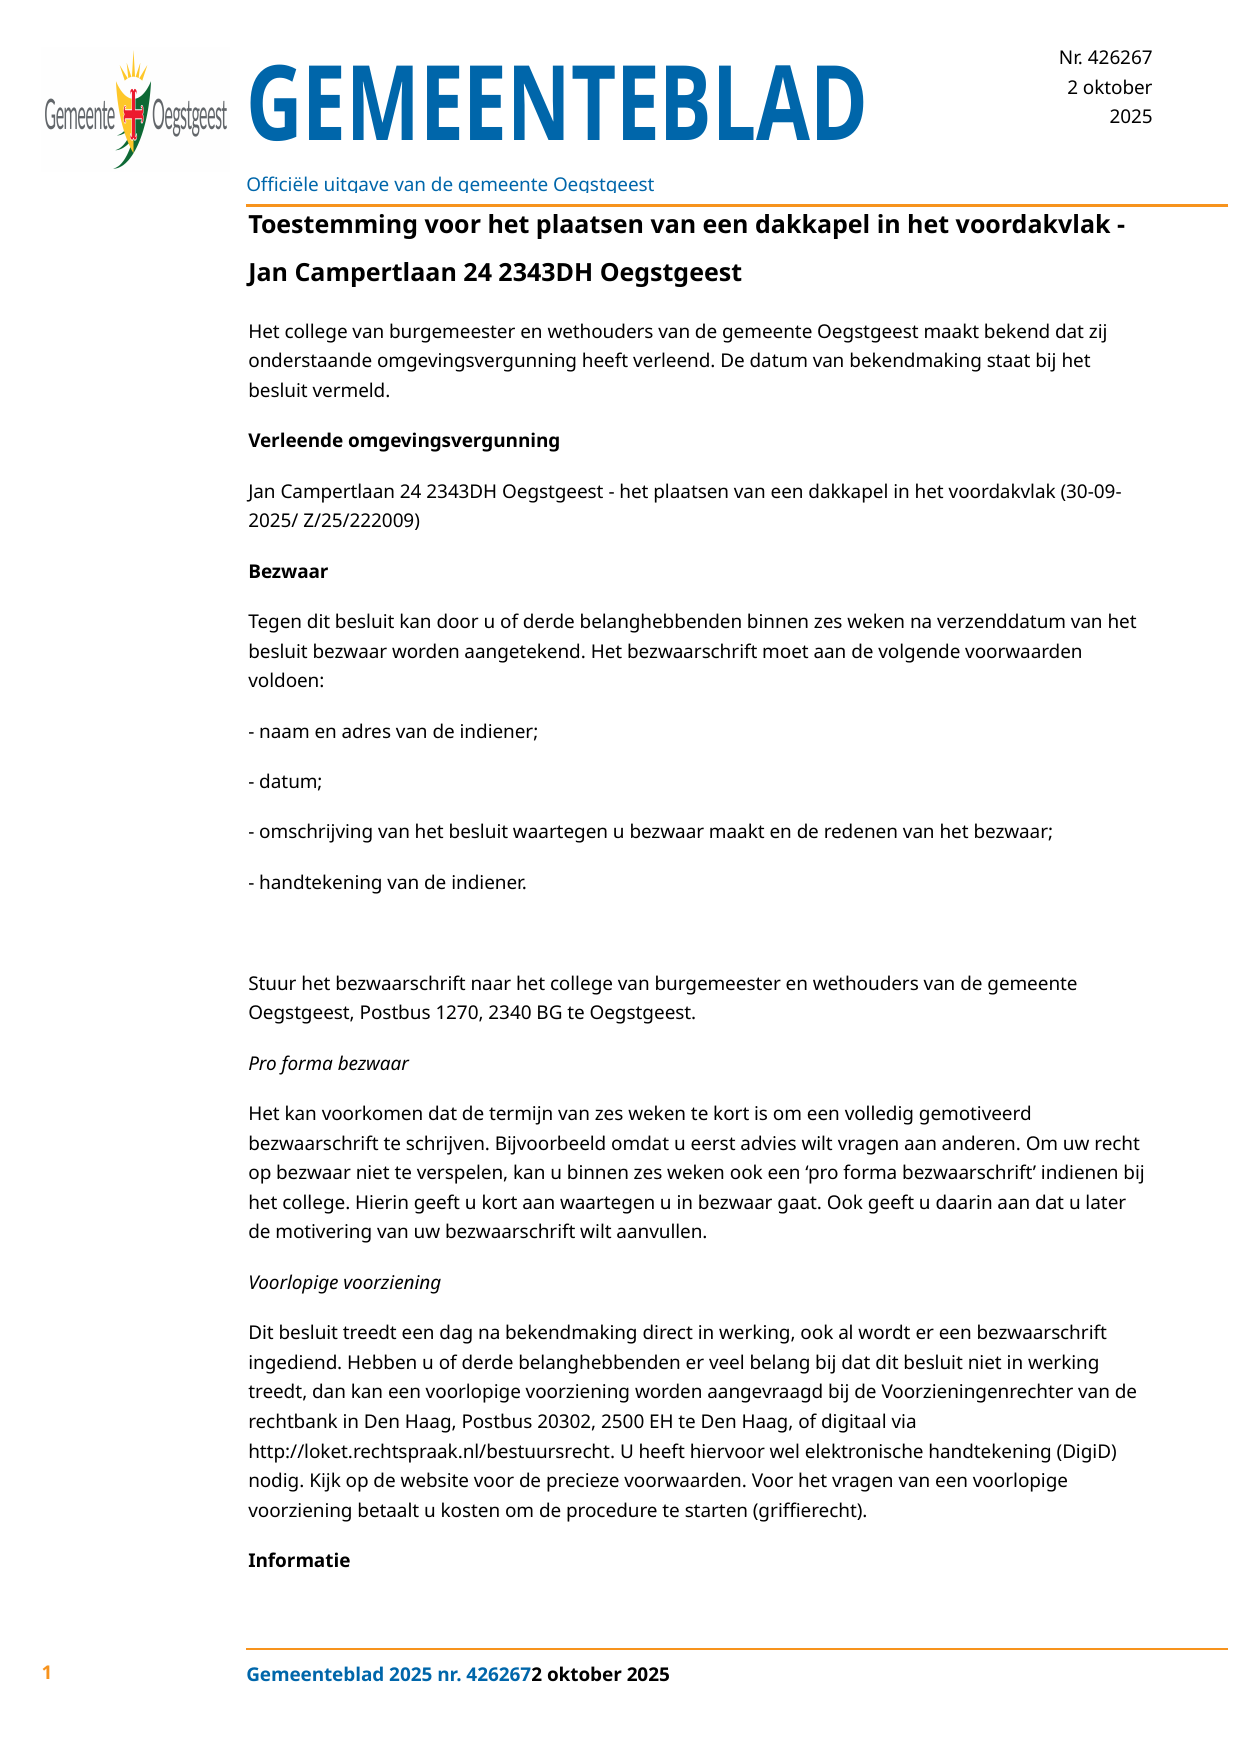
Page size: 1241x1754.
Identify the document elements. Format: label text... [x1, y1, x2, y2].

text Bezwaar [248, 558, 1152, 584]
text Stuur het bezwaarschrift naar het college van burgemeester en wethouders van de gemeente Oegstgeest, Postbus 1270, 2340 BG te Oegstgeest. [248, 970, 1152, 1025]
text Tegen dit besluit kan door u of derde belanghebbenden binnen zes weken na verzenddatum van het besluit bezwaar worden aangetekend. Het bezwaarschrift moet aan de volgende voorwaarden voldoen: [248, 608, 1152, 693]
picture [41, 47, 231, 172]
text - handtekening van de indiener. [248, 869, 1152, 895]
text - omschrijving van het besluit waartegen u bezwaar maakt en de redenen van het bezwaar; [248, 819, 1152, 844]
text Voorlopige voorziening [248, 1269, 1152, 1295]
text Jan Campertlaan 24 2343DH Oegstgeest - het plaatsen van een dakkapel in het voordakvlak (30-09-2025/ Z/25/222009) [248, 478, 1152, 533]
text Informatie [248, 1547, 1152, 1573]
text Het college van burgemeester en wethouders van de gemeente Oegstgeest maakt bekend dat zij onderstaande omgevingsvergunning heeft verleend. De datum van bekendmaking staat bij het besluit vermeld. [248, 318, 1152, 403]
text Verleende omgevingsvergunning [248, 427, 1152, 453]
text Het kan voorkomen dat de termijn van zes weken te kort is om een volledig gemotiveerd bezwaarschrift te schrijven. Bijvoorbeeld omdat u eerst advies wilt vragen aan anderen. Om uw recht op bezwaar niet te verspelen, kan u binnen zes weken ook een ‘pro forma bezwaarschrift’ indienen bij het college. Hierin geeft u kort aan waartegen u in bezwaar gaat. Ook geeft u daarin aan dat u later de motivering van uw bezwaarschrift wilt aanvullen. [248, 1100, 1152, 1244]
text Pro forma bezwaar [248, 1050, 1152, 1076]
text Toestemming voor het plaatsen van een dakkapel in het voordakvlak - Jan Campertlaan 24 2343DH Oegstgeest [248, 207, 1152, 288]
text Dit besluit treedt een dag na bekendmaking direct in werking, ook al wordt er een bezwaarschrift ingediend. Hebben u of derde belanghebbenden er veel belang bij dat dit besluit niet in werking treedt, dan kan een voorlopige voorziening worden aangevraagd bij de Voorzieningenrechter van de rechtbank in Den Haag, Postbus 20302, 2500 EH te Den Haag, of digitaal via http://loket.rechtspraak.nl/bestuursrecht. U heeft hiervoor wel elektronische handtekening (DigiD) nodig. Kijk op de website voor de precieze voorwaarden. Voor het vragen van een voorlopige voorziening betaalt u kosten om de procedure te starten (griffierecht). [248, 1319, 1152, 1523]
text - naam en adres van de indiener; [248, 718, 1152, 744]
text - datum; [248, 768, 1152, 794]
